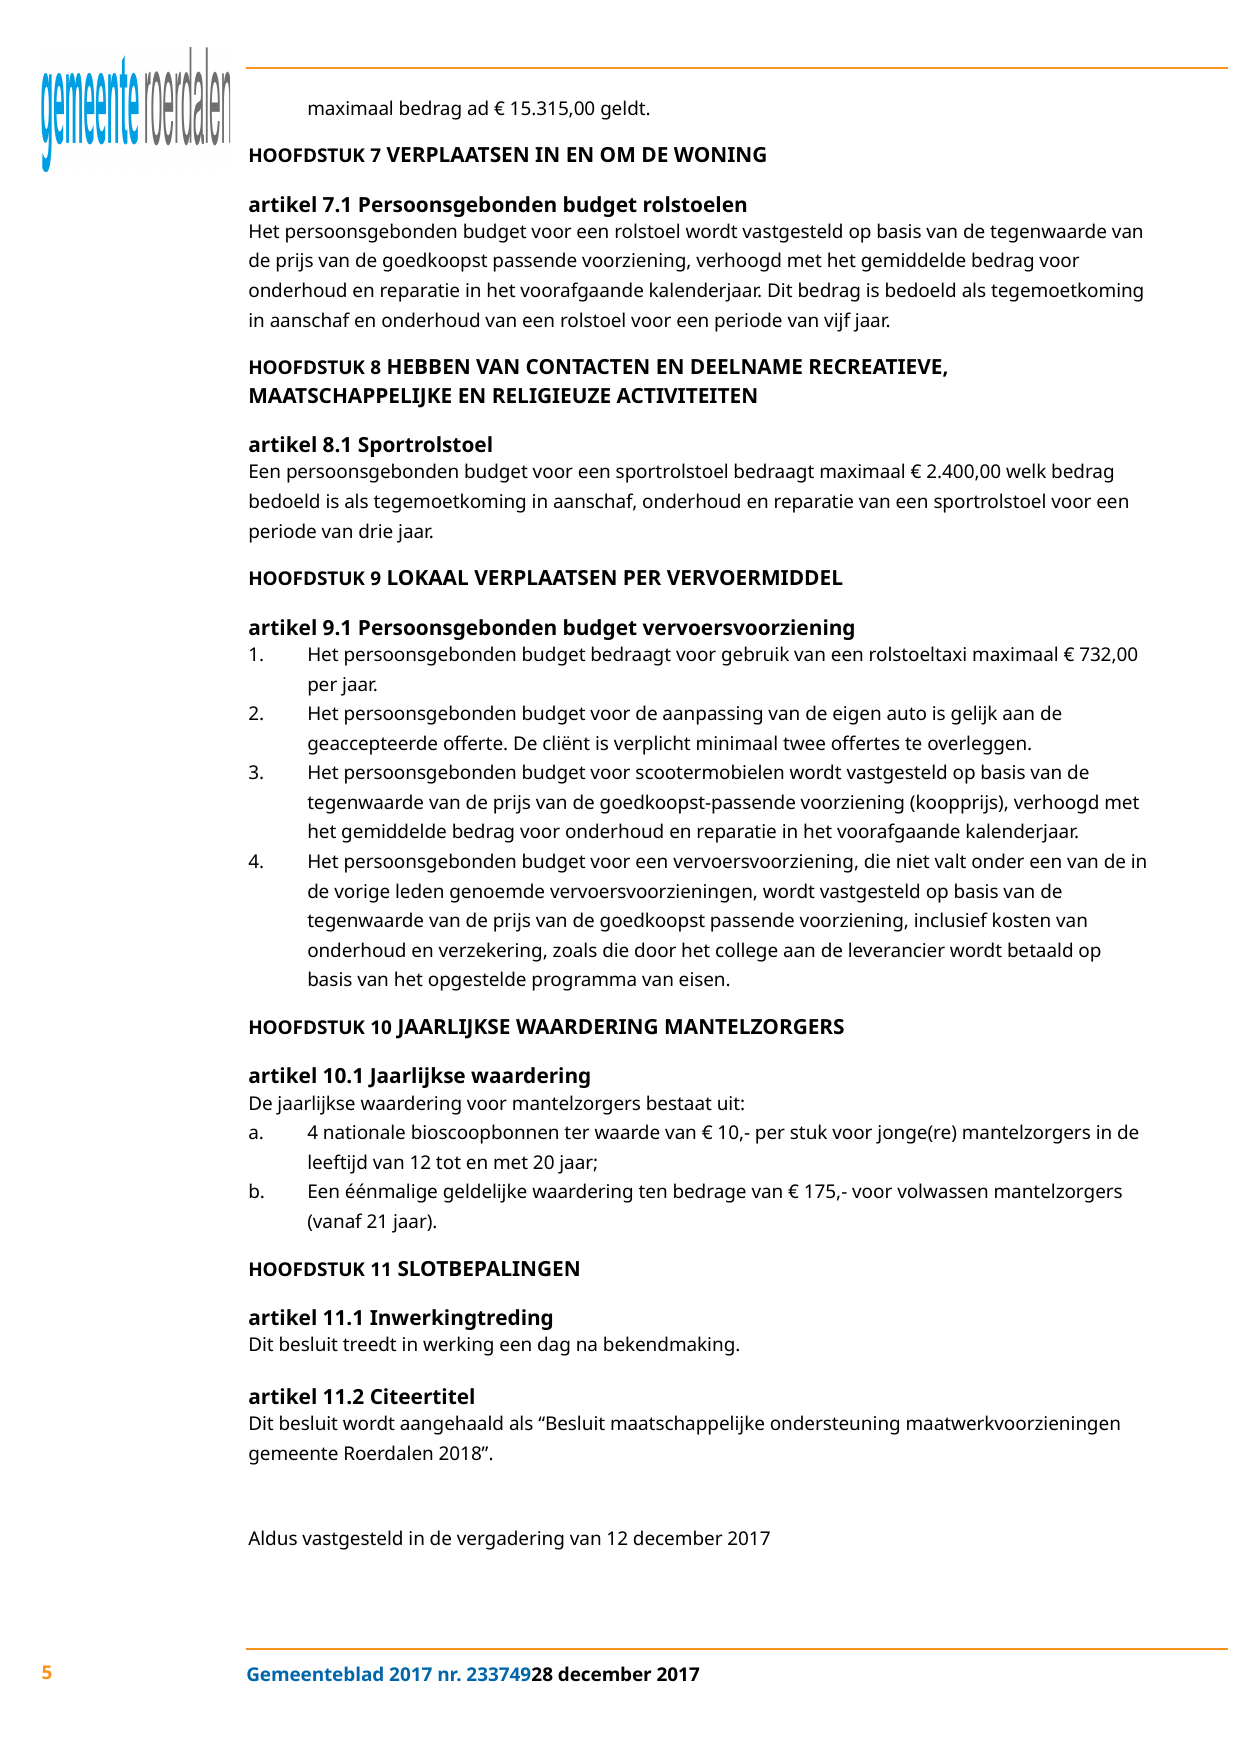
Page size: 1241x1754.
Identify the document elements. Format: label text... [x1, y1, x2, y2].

text artikel 9.1 Persoonsgebonden budget vervoersvoorziening [248, 613, 1152, 641]
list Het persoonsgebonden budget voor de aanpassing van de eigen auto is gelijk aan de geaccepteerde offerte. De cliënt is verplicht minimaal twee offertes te overleggen. [248, 700, 1152, 756]
list Het persoonsgebonden budget voor een vervoersvoorziening, die niet valt onder een van de in de vorige leden genoemde vervoersvoorzieningen, wordt vastgesteld op basis van de tegenwaarde van de prijs van de goedkoopst passende voorziening, inclusief kosten van onderhoud en verzekering, zoals die door het college aan de leverancier wordt betaald op basis van het opgestelde programma van eisen. [248, 848, 1152, 992]
text Het persoonsgebonden budget voor een rolstoel wordt vastgesteld op basis van de tegenwaarde van de prijs van de goedkoopst passende voorziening, verhoogd met het gemiddelde bedrag voor onderhoud en reparatie in het voorafgaande kalenderjaar. Dit bedrag is bedoeld als tegemoetkoming in aanschaf en onderhoud van een rolstoel voor een periode van vijf jaar. [248, 218, 1152, 333]
text artikel 11.1 Inwerkingtreding [248, 1303, 1152, 1332]
text artikel 7.1 Persoonsgebonden budget rolstoelen [248, 190, 1152, 218]
list Het persoonsgebonden budget bedraagt voor gebruik van een rolstoeltaxi maximaal € 732,00 per jaar. [248, 641, 1152, 696]
text De jaarlijkse waardering voor mantelzorgers bestaat uit: [248, 1090, 1152, 1116]
text Dit besluit treedt in werking een dag na bekendmaking. [248, 1332, 1152, 1357]
list Het persoonsgebonden budget voor scootermobielen wordt vastgesteld op basis van de tegenwaarde van de prijs van de goedkoopst-passende voorziening (koopprijs), verhoogd met het gemiddelde bedrag voor onderhoud en reparatie in het voorafgaande kalenderjaar. [248, 759, 1152, 844]
text HOOFDSTUK 8 HEBBEN VAN CONTACTEN EN DEELNAME RECREATIEVE, MAATSCHAPPELIJKE EN RELIGIEUZE ACTIVITEITEN [248, 352, 1152, 409]
text HOOFDSTUK 9 LOKAAL VERPLAATSEN PER VERVOERMIDDEL [248, 563, 1152, 592]
text Aldus vastgesteld in de vergadering van 12 december 2017 [248, 1525, 1152, 1551]
text HOOFDSTUK 11 SLOTBEPALINGEN [248, 1254, 1152, 1282]
list maximaal bedrag ad € 15.315,00 geldt. [248, 95, 1152, 121]
picture [41, 134, 48, 172]
text artikel 8.1 Sportrolstoel [248, 430, 1152, 459]
text artikel 10.1 Jaarlijkse waardering [248, 1061, 1152, 1090]
text Dit besluit wordt aangehaald als “Besluit maatschappelijke ondersteuning maatwerkvoorzieningen gemeente Roerdalen 2018”. [248, 1410, 1152, 1466]
text HOOFDSTUK 10 JAARLIJKSE WAARDERING MANTELZORGERS [248, 1012, 1152, 1041]
picture [41, 47, 231, 172]
text HOOFDSTUK 7 VERPLAATSEN IN EN OM DE WONING [248, 140, 1152, 169]
list 4 nationale bioscoopbonnen ter waarde van € 10,- per stuk voor jonge(re) mantelzorgers in de leeftijd van 12 tot en met 20 jaar; [248, 1119, 1152, 1175]
text artikel 11.2 Citeertitel [248, 1382, 1152, 1410]
list Een éénmalige geldelijke waardering ten bedrage van € 175,- voor volwassen mantelzorgers (vanaf 21 jaar). [248, 1179, 1152, 1234]
text Een persoonsgebonden budget voor een sportrolstoel bedraagt maximaal € 2.400,00 welk bedrag bedoeld is als tegemoetkoming in aanschaf, onderhoud en reparatie van een sportrolstoel voor een periode van drie jaar. [248, 459, 1152, 543]
